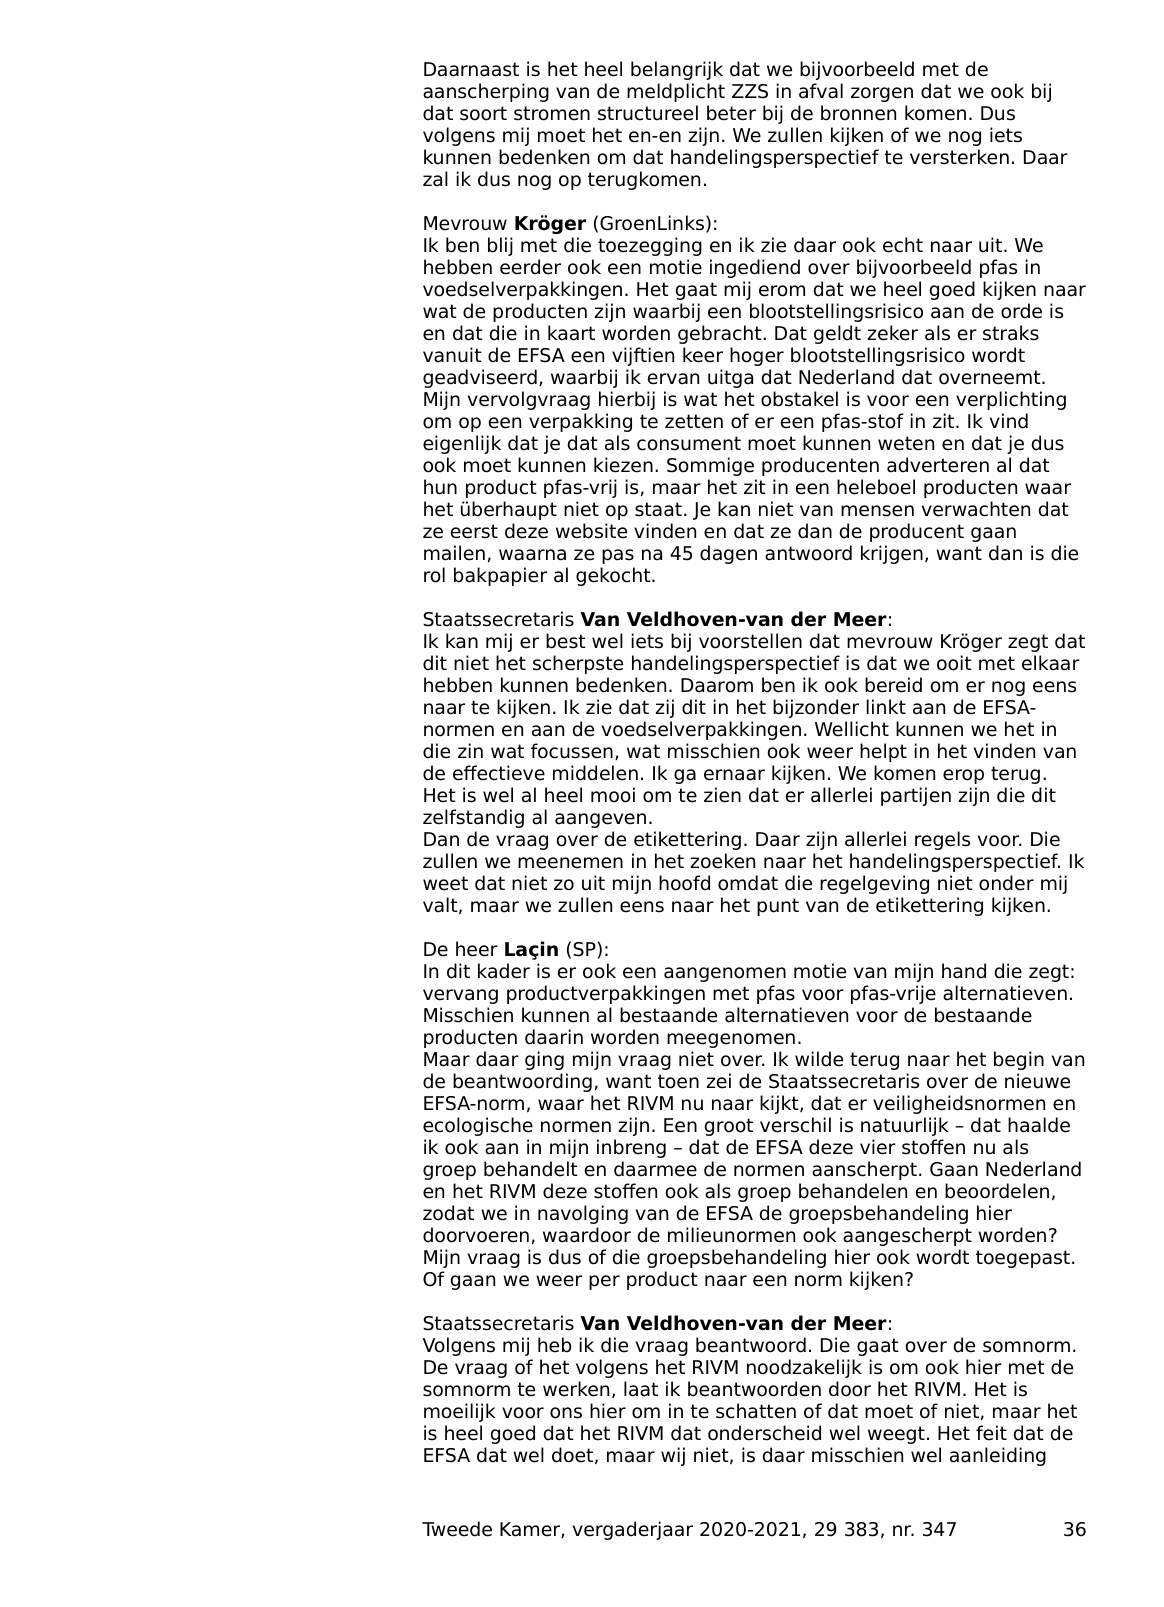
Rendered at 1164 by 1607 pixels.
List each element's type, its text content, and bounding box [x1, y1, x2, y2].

text Dan de vraag over de etikettering. Daar zijn allerlei regels voor. Die zullen we meenemen in het zoeken naar het handelingsperspectief. Ik weet dat niet zo uit mijn hoofd omdat die regelgeving niet onder mij valt, maar we zullen eens naar het punt van de etikettering kijken. [422, 829, 1087, 917]
text Ik kan mij er best wel iets bij voorstellen dat mevrouw Kröger zegt dat dit niet het scherpste handelingsperspectief is dat we ooit met elkaar hebben kunnen bedenken. Daarom ben ik ook bereid om er nog eens naar te kijken. Ik zie dat zij dit in het bijzonder linkt aan de EFSA-normen en aan de voedselverpakkingen. Wellicht kunnen we het in die zin wat focussen, wat misschien ook weer helpt in het vinden van de effectieve middelen. Ik ga ernaar kijken. We komen erop terug. Het is wel al heel mooi om te zien dat er allerlei partijen zijn die dit zelfstandig al aangeven. [422, 631, 1087, 829]
text Maar daar ging mijn vraag niet over. Ik wilde terug naar het begin van de beantwoording, want toen zei de Staatssecretaris over de nieuwe EFSA-norm, waar het RIVM nu naar kijkt, dat er veiligheidsnormen en ecologische normen zijn. Een groot verschil is natuurlijk – dat haalde ik ook aan in mijn inbreng – dat de EFSA deze vier stoffen nu als groep behandelt en daarmee de normen aanscherpt. Gaan Nederland en het RIVM deze stoffen ook als groep behandelen en beoordelen, zodat we in navolging van de EFSA de groepsbehandeling hier doorvoeren, waardoor de milieunormen ook aangescherpt worden? Mijn vraag is dus of die groepsbehandeling hier ook wordt toegepast. Of gaan we weer per product naar een norm kijken? [422, 1049, 1087, 1291]
text Staatssecretaris Van Veldhoven-van der Meer: [422, 1313, 1087, 1335]
text In dit kader is er ook een aangenomen motie van mijn hand die zegt: vervang productverpakkingen met pfas voor pfas-vrije alternatieven. Misschien kunnen al bestaande alternatieven voor de bestaande producten daarin worden meegenomen. [422, 961, 1087, 1049]
text De heer Laçin (SP): [422, 939, 1087, 961]
text Staatssecretaris Van Veldhoven-van der Meer: [422, 609, 1087, 631]
text Daarnaast is het heel belangrijk dat we bijvoorbeeld met de aanscherping van de meldplicht ZZS in afval zorgen dat we ook bij dat soort stromen structureel beter bij de bronnen komen. Dus volgens mij moet het en-en zijn. We zullen kijken of we nog iets kunnen bedenken om dat handelingsperspectief te versterken. Daar zal ik dus nog op terugkomen. [422, 59, 1087, 191]
text Mijn vervolgvraag hierbij is wat het obstakel is voor een verplichting om op een verpakking te zetten of er een pfas-stof in zit. Ik vind eigenlijk dat je dat als consument moet kunnen weten en dat je dus ook moet kunnen kiezen. Sommige producenten adverteren al dat hun product pfas-vrij is, maar het zit in een heleboel producten waar het überhaupt niet op staat. Je kan niet van mensen verwachten dat ze eerst deze website vinden en dat ze dan de producent gaan mailen, waarna ze pas na 45 dagen antwoord krijgen, want dan is die rol bakpapier al gekocht. [422, 389, 1087, 587]
text Mevrouw Kröger (GroenLinks): [422, 213, 1087, 235]
text Volgens mij heb ik die vraag beantwoord. Die gaat over de somnorm. De vraag of het volgens het RIVM noodzakelijk is om ook hier met de somnorm te werken, laat ik beantwoorden door het RIVM. Het is moeilijk voor ons hier om in te schatten of dat moet of niet, maar het is heel goed dat het RIVM dat onderscheid wel weegt. Het feit dat de EFSA dat wel doet, maar wij niet, is daar misschien wel aanleiding [422, 1335, 1087, 1467]
text Ik ben blij met die toezegging en ik zie daar ook echt naar uit. We hebben eerder ook een motie ingediend over bijvoorbeeld pfas in voedselverpakkingen. Het gaat mij erom dat we heel goed kijken naar wat de producten zijn waarbij een blootstellingsrisico aan de orde is en dat die in kaart worden gebracht. Dat geldt zeker als er straks vanuit de EFSA een vijftien keer hoger blootstellingsrisico wordt geadviseerd, waarbij ik ervan uitga dat Nederland dat overneemt. [422, 235, 1087, 389]
